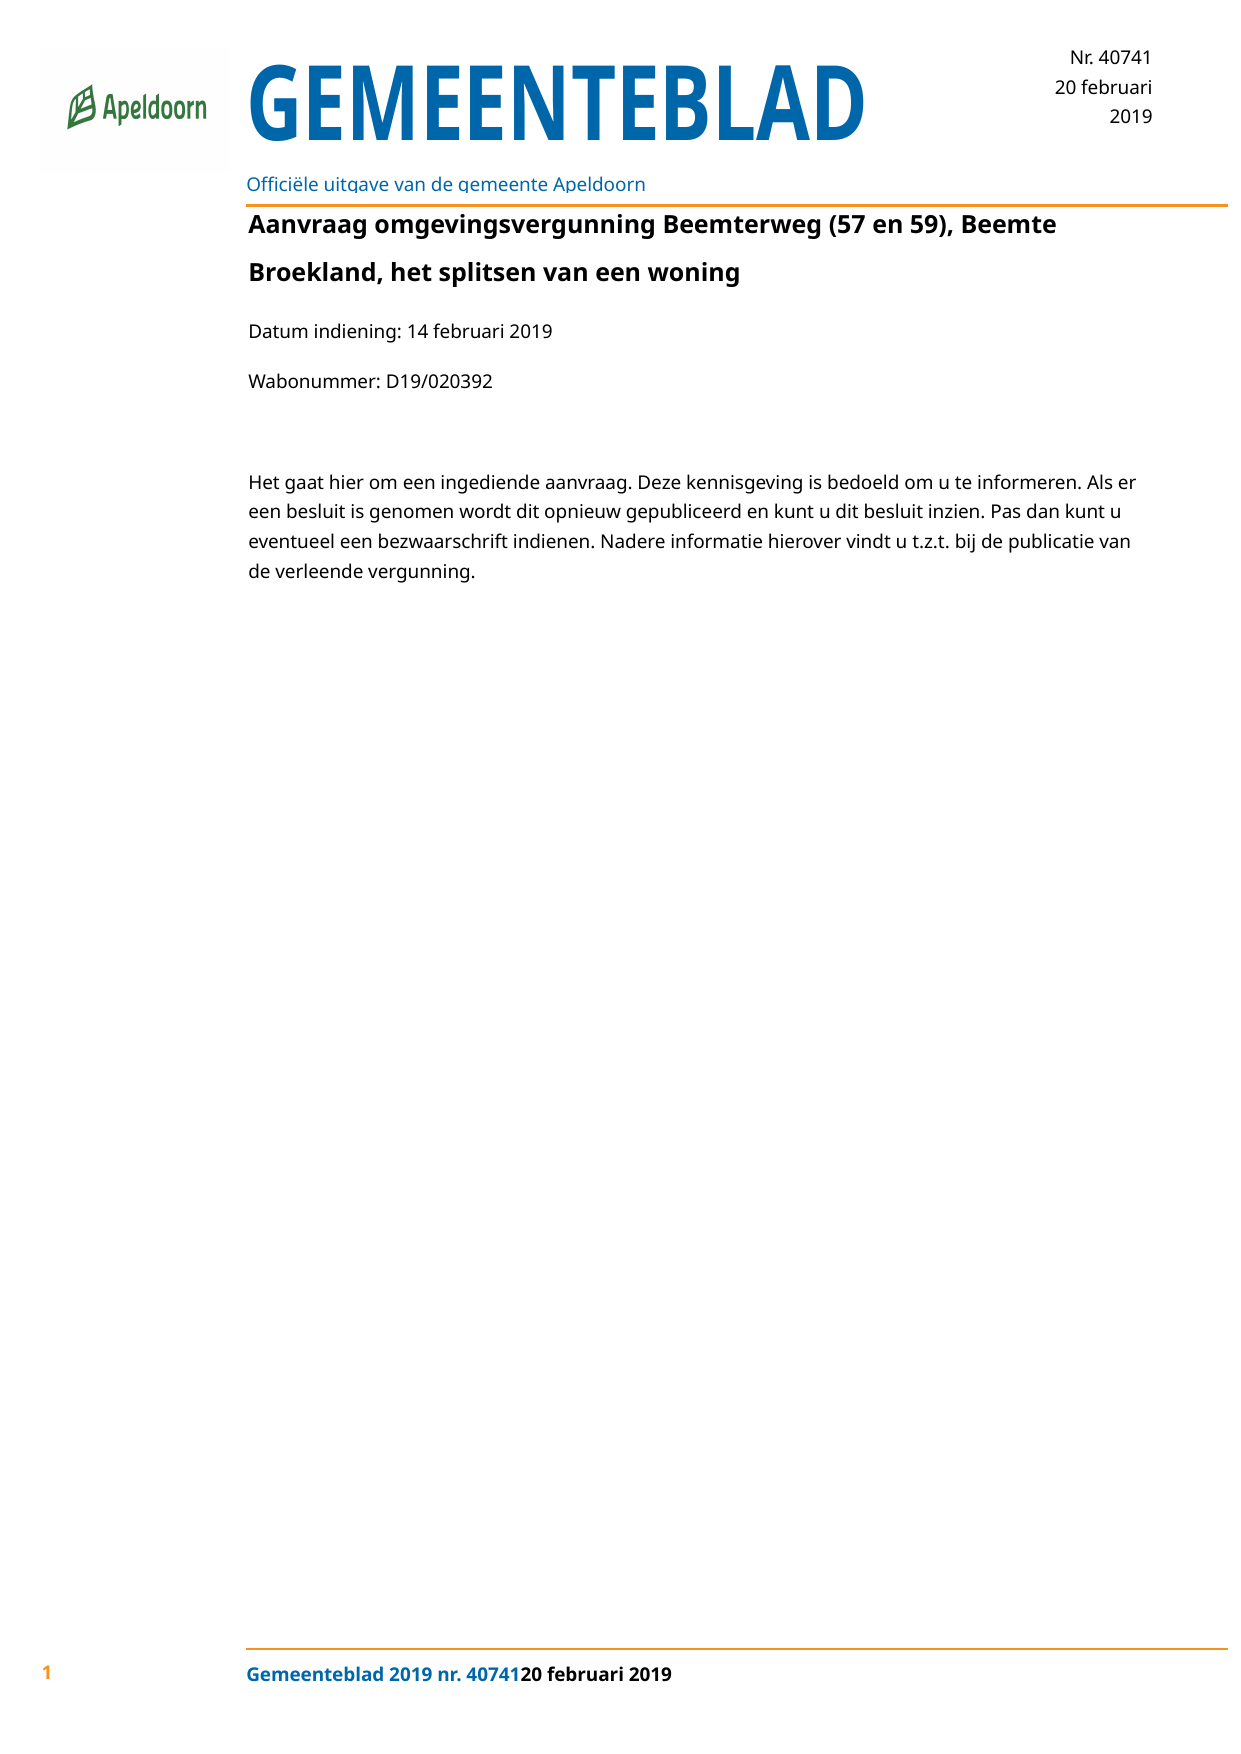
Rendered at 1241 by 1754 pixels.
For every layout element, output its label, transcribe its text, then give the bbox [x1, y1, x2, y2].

text Aanvraag omgevingsvergunning Beemterweg (57 en 59), Beemte Broekland, het splitsen van een woning [248, 207, 1152, 288]
picture [41, 47, 231, 172]
text Wabonummer: D19/020392 [248, 368, 1152, 394]
text Het gaat hier om een ingediende aanvraag. Deze kennisgeving is bedoeld om u te informeren. Als er een besluit is genomen wordt dit opnieuw gepubliceerd en kunt u dit besluit inzien. Pas dan kunt u eventueel een bezwaarschrift indienen. Nadere informatie hierover vindt u t.z.t. bij de publicatie van de verleende vergunning. [248, 469, 1152, 584]
text Datum indiening: 14 februari 2019 [248, 318, 1152, 344]
